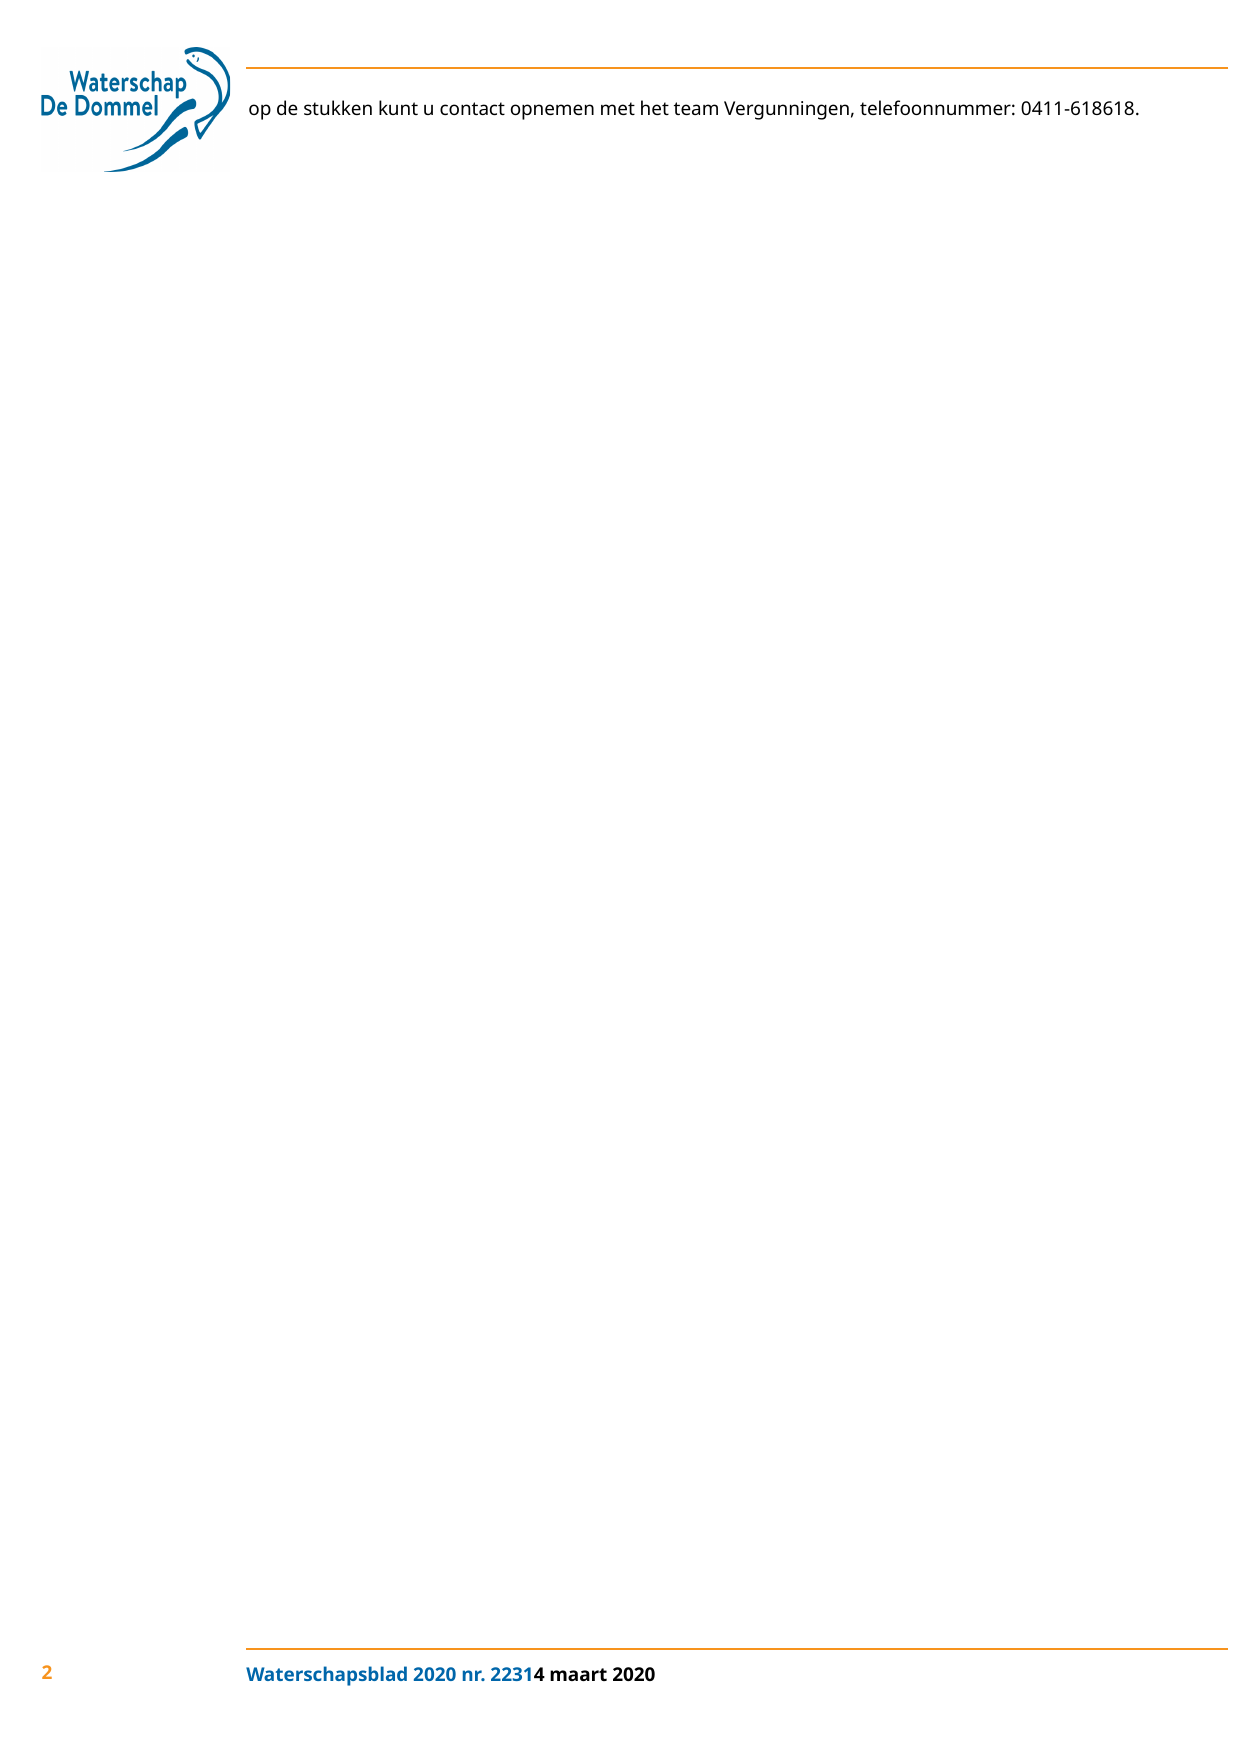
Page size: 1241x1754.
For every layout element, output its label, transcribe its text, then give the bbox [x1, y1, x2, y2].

text op de stukken kunt u contact opnemen met het team Vergunningen, telefoonnummer: 0411-618618. [248, 95, 1152, 121]
picture [45, 99, 51, 111]
picture [198, 118, 210, 131]
picture [41, 47, 231, 172]
picture [204, 47, 231, 76]
